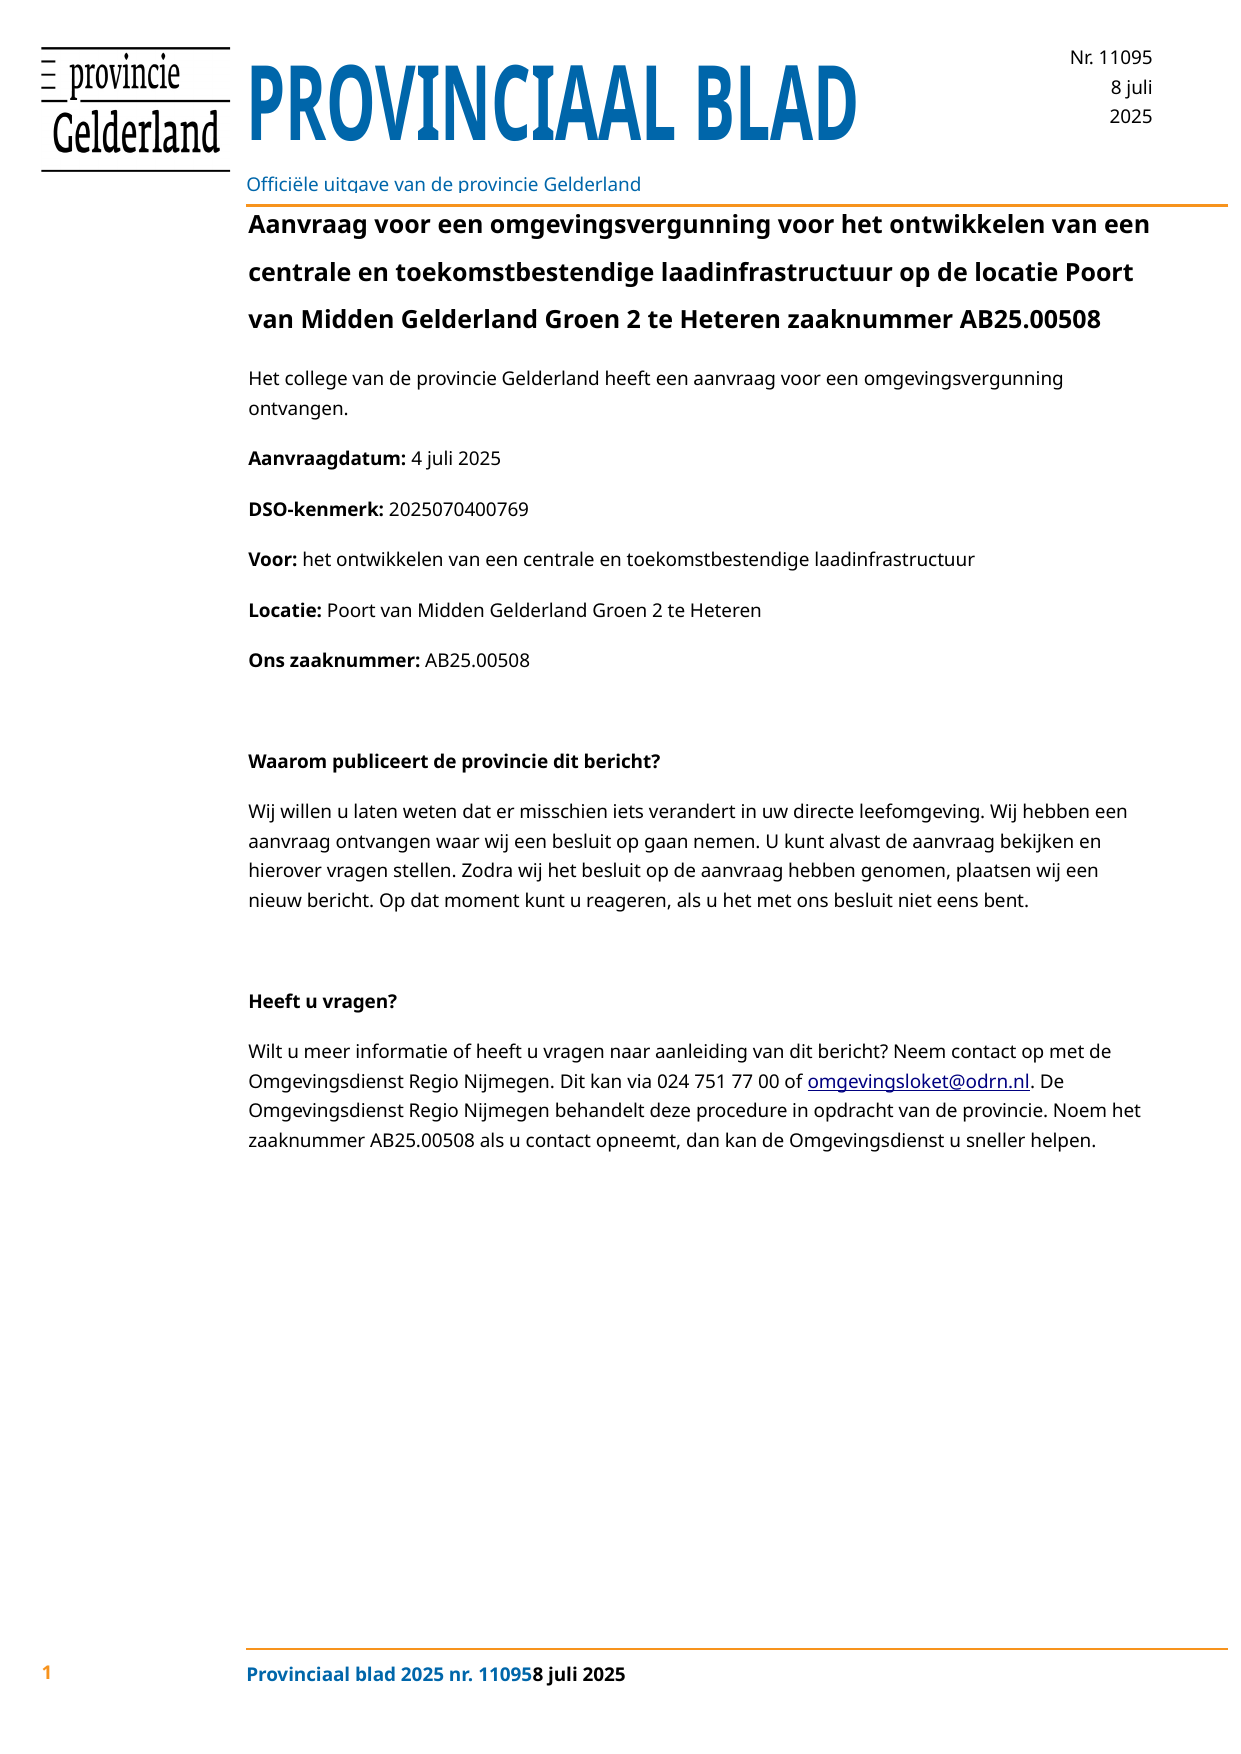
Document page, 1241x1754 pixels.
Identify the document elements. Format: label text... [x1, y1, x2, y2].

picture [41, 47, 231, 172]
text Waarom publiceert de provincie dit bericht? [248, 748, 1152, 774]
text Ons zaaknummer: AB25.00508 [248, 647, 1152, 673]
text Wilt u meer informatie of heeft u vragen naar aanleiding van dit bericht? Neem contact op met de Omgevingsdienst Regio Nijmegen. Dit kan via 024 751 77 00 of omgevingsloket@odrn.nl. De Omgevingsdienst Regio Nijmegen behandelt deze procedure in opdracht van de provincie. Noem het zaaknummer AB25.00508 als u contact opneemt, dan kan de Omgevingsdienst u sneller helpen. [248, 1038, 1152, 1153]
text Locatie: Poort van Midden Gelderland Groen 2 te Heteren [248, 597, 1152, 622]
text Aanvraag voor een omgevingsvergunning voor het ontwikkelen van een centrale en toekomstbestendige laadinfrastructuur op de locatie Poort van Midden Gelderland Groen 2 te Heteren zaaknummer AB25.00508 [248, 207, 1152, 336]
text DSO-kenmerk: 2025070400769 [248, 496, 1152, 522]
text Het college van de provincie Gelderland heeft een aanvraag voor een omgevingsvergunning ontvangen. [248, 366, 1152, 421]
text Wij willen u laten weten dat er misschien iets verandert in uw directe leefomgeving. Wij hebben een aanvraag ontvangen waar wij een besluit op gaan nemen. U kunt alvast de aanvraag bekijken en hierover vragen stellen. Zodra wij het besluit op de aanvraag hebben genomen, plaatsen wij een nieuw bericht. Op dat moment kunt u reageren, als u het met ons besluit niet eens bent. [248, 798, 1152, 913]
text Voor: het ontwikkelen van een centrale en toekomstbestendige laadinfrastructuur [248, 546, 1152, 572]
text Aanvraagdatum: 4 juli 2025 [248, 446, 1152, 471]
text Heeft u vragen? [248, 988, 1152, 1014]
